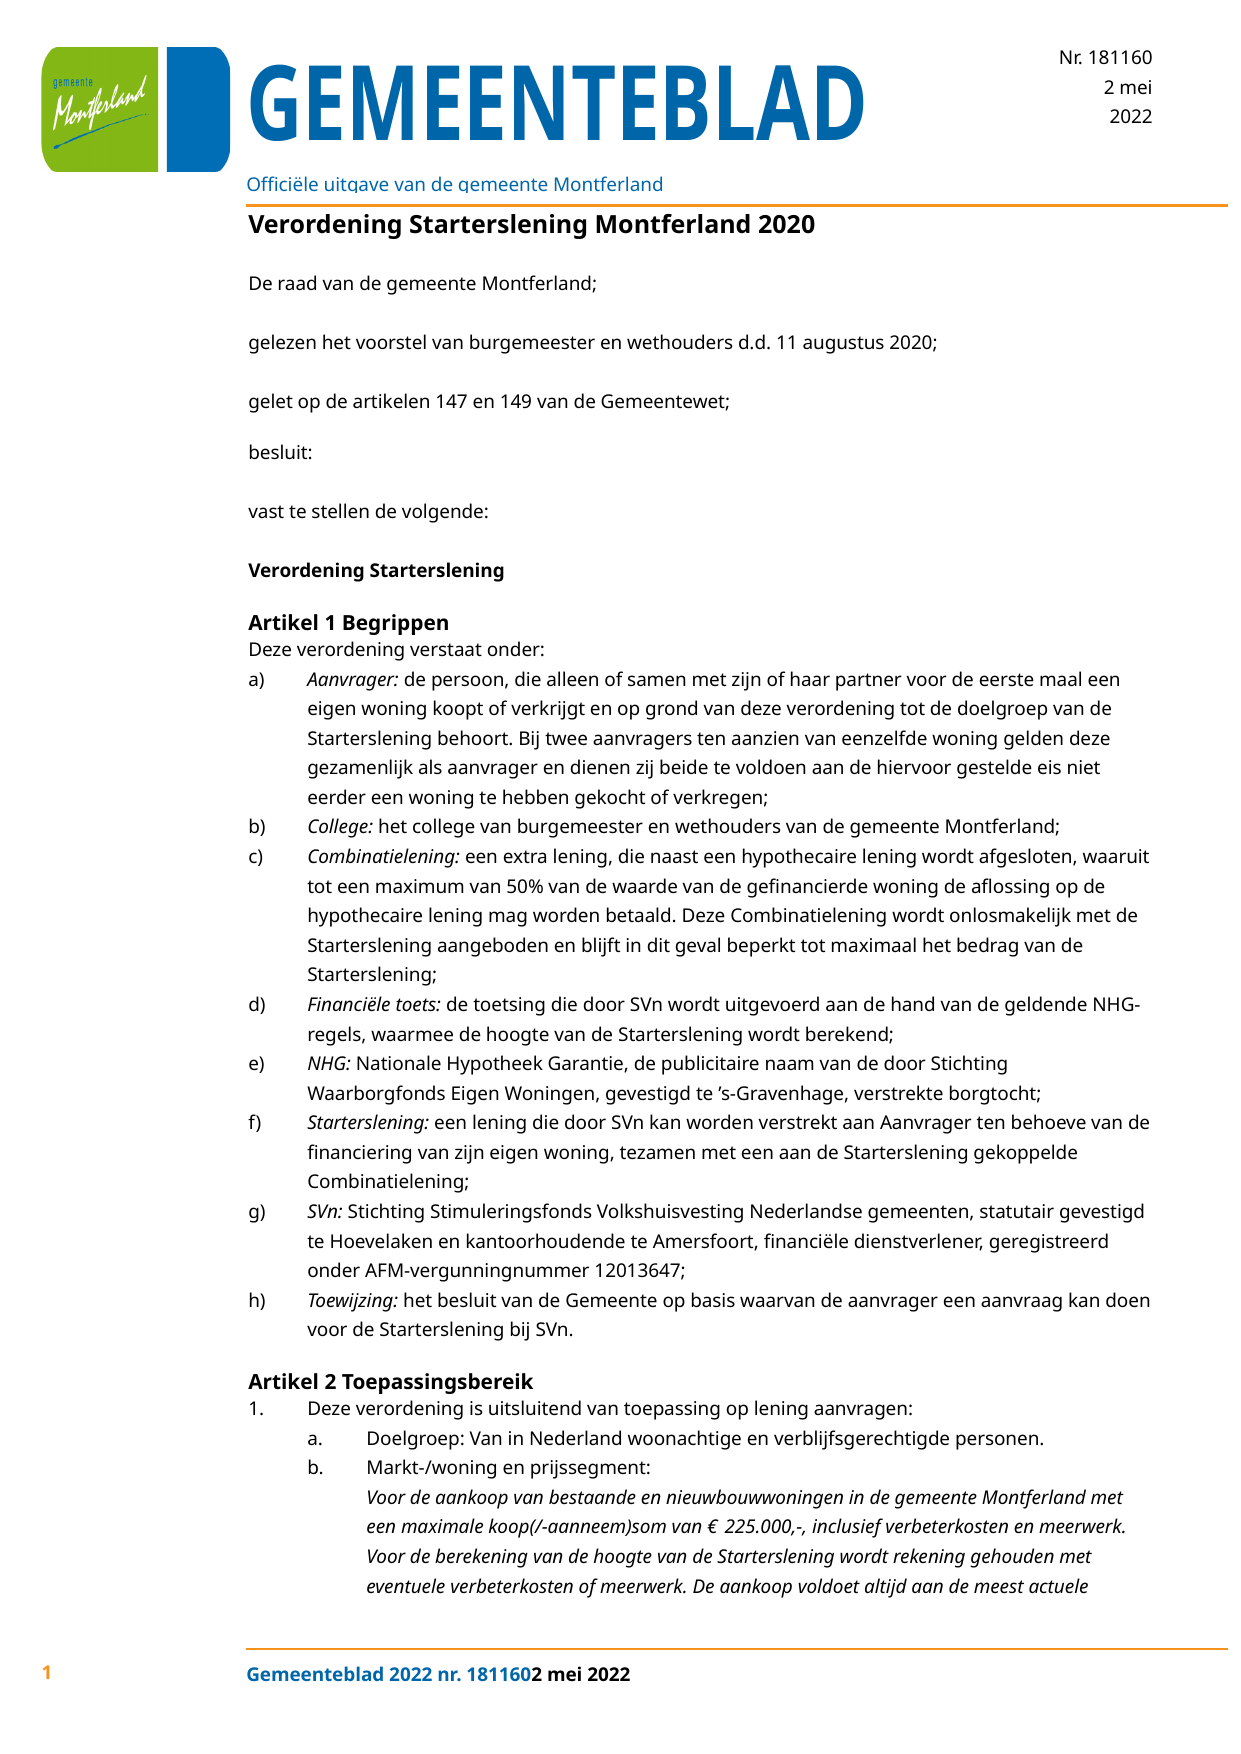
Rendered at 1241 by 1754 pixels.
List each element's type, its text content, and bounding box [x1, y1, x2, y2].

list College: het college van burgemeester en wethouders van de gemeente Montferland; [248, 814, 1152, 839]
list NHG: Nationale Hypotheek Garantie, de publicitaire naam van de door Stichting Waarborgfonds Eigen Woningen, gevestigd te ’s-Gravenhage, verstrekte borgtocht; [248, 1050, 1152, 1106]
list Deze verordening is uitsluitend van toepassing op lening aanvragen: [248, 1395, 1152, 1421]
text Deze verordening verstaat onder: [248, 636, 1152, 662]
list Financiële toets: de toetsing die door SVn wordt uitgevoerd aan de hand van de geldende NHG-regels, waarmee de hoogte van de Starterslening wordt berekend; [248, 991, 1152, 1046]
list Combinatielening: een extra lening, die naast een hypothecaire lening wordt afgesloten, waaruit tot een maximum van 50% van de waarde van de gefinancierde woning de aflossing op de hypothecaire lening mag worden betaald. Deze Combinatielening wordt onlosmakelijk met de Starterslening aangeboden en blijft in dit geval beperkt tot maximaal het bedrag van de Starterslening; [248, 843, 1152, 987]
text Artikel 1 Begrippen [248, 608, 1152, 636]
text Artikel 2 Toepassingsbereik [248, 1367, 1152, 1395]
text Verordening Starterslening Montferland 2020 [248, 207, 1152, 241]
text Verordening Starterslening [248, 557, 1152, 583]
text De raad van de gemeente Montferland; [248, 270, 1152, 296]
text gelezen het voorstel van burgemeester en wethouders d.d. 11 augustus 2020; [248, 329, 1152, 355]
picture [41, 47, 231, 172]
text besluit: [248, 439, 1152, 465]
list Starterslening: een lening die door SVn kan worden verstrekt aan Aanvrager ten behoeve van de financiering van zijn eigen woning, tezamen met een aan de Starterslening gekoppelde Combinatielening; [248, 1109, 1152, 1194]
text vast te stellen de volgende: [248, 498, 1152, 524]
text gelet op de artikelen 147 en 149 van de Gemeentewet; [248, 389, 1152, 414]
list Toewijzing: het besluit van de Gemeente op basis waarvan de aanvrager een aanvraag kan doen voor de Starterslening bij SVn. [248, 1287, 1152, 1342]
list Aanvrager: de persoon, die alleen of samen met zijn of haar partner voor de eerste maal een eigen woning koopt of verkrijgt en op grond van deze verordening tot de doelgroep van de Starterslening behoort. Bij twee aanvragers ten aanzien van eenzelfde woning gelden deze gezamenlijk als aanvrager en dienen zij beide te voldoen aan de hiervoor gestelde eis niet eerder een woning te hebben gekocht of verkregen; [248, 666, 1152, 810]
list Markt-/woning en prijssegment: [307, 1454, 1152, 1480]
list SVn: Stichting Stimuleringsfonds Volkshuisvesting Nederlandse gemeenten, statutair gevestigd te Hoevelaken en kantoorhoudende te Amersfoort, financiële dienstverlener, geregistreerd onder AFM-vergunningnummer 12013647; [248, 1198, 1152, 1283]
list Doelgroep: Van in Nederland woonachtige en verblijfsgerechtigde personen. [307, 1425, 1152, 1451]
list Voor de aankoop van bestaande en nieuwbouwwoningen in de gemeente Montferland met een maximale koop(/-aanneem)som van € 225.000,-, inclusief verbeterkosten en meerwerk. Voor de berekening van de hoogte van de Starterslening wordt rekening gehouden met eventuele verbeterkosten of meerwerk. De aankoop voldoet altijd aan de meest actuele [307, 1484, 1152, 1599]
